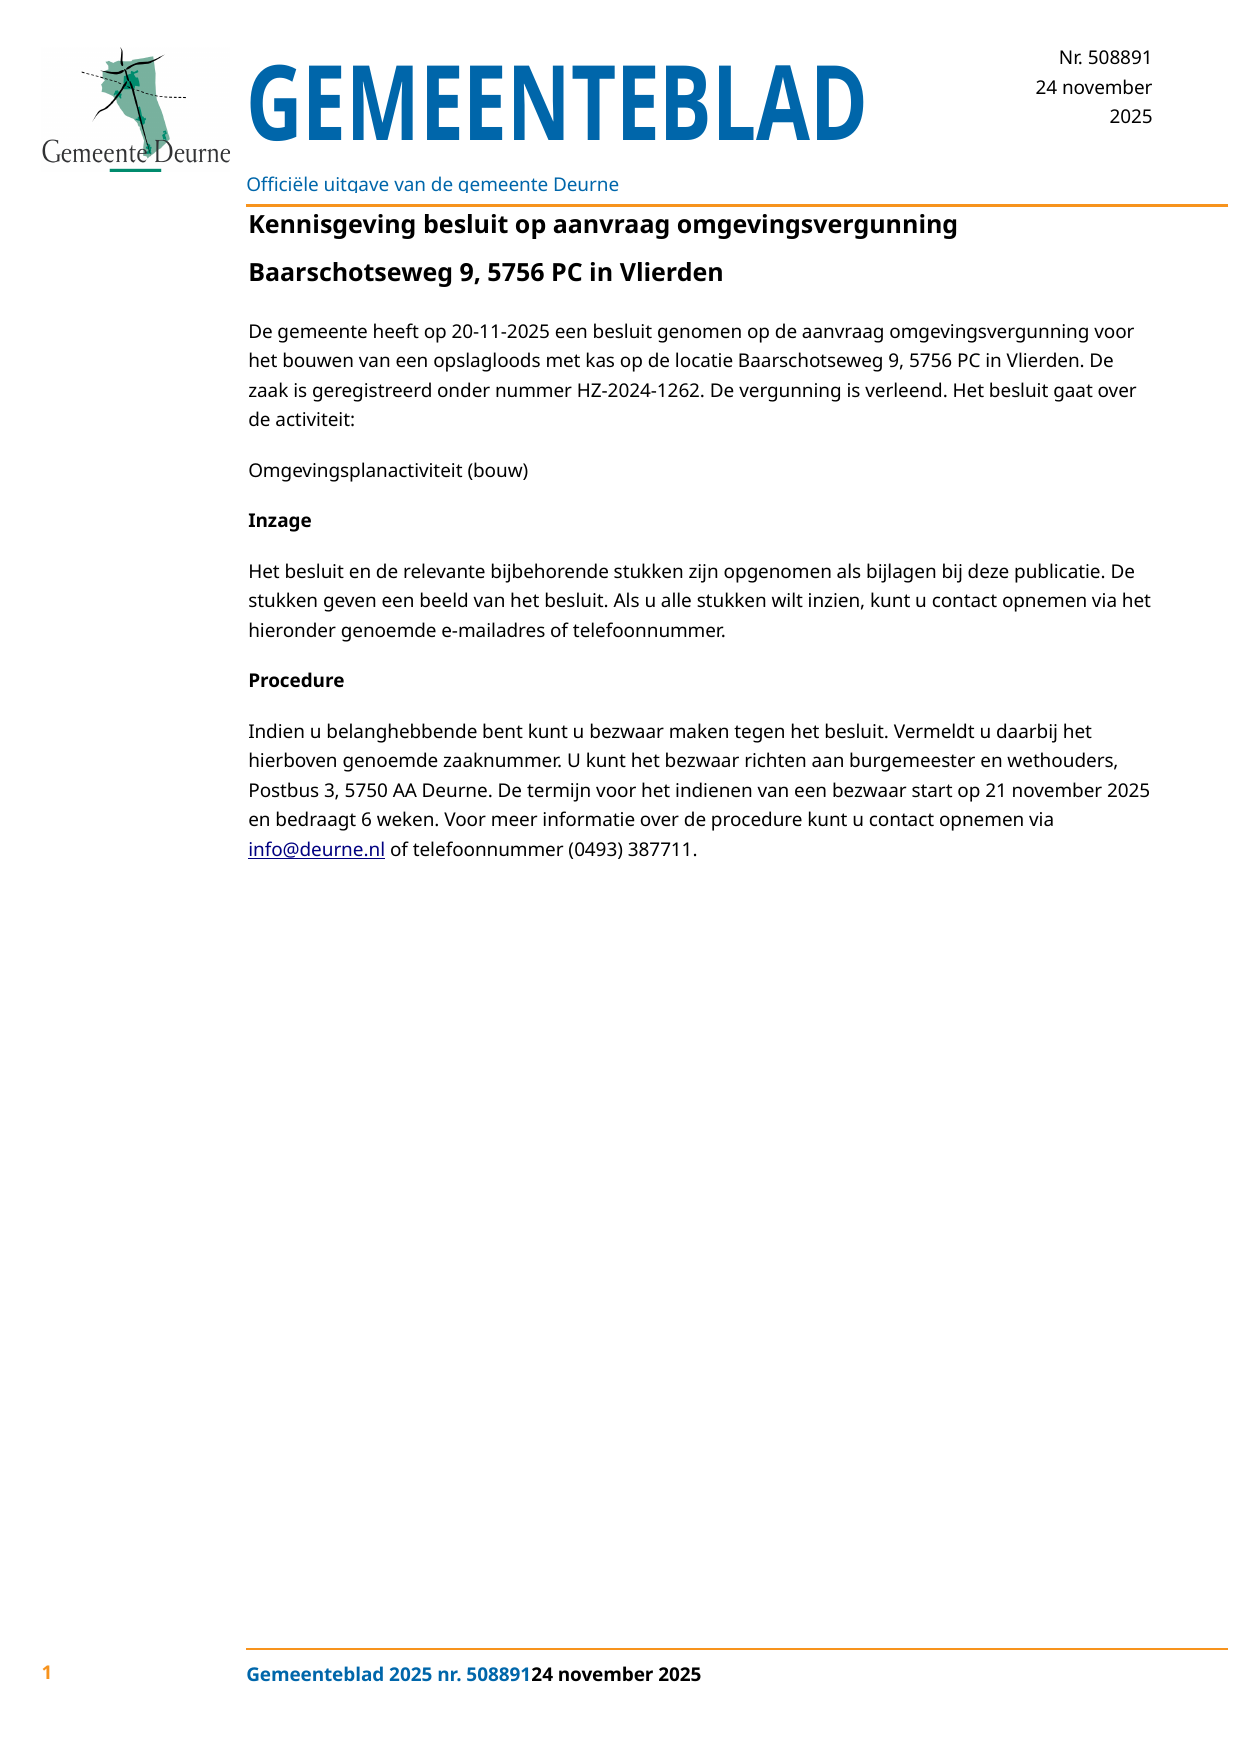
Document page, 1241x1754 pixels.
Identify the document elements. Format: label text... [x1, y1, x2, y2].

text Kennisgeving besluit op aanvraag omgevingsvergunning Baarschotseweg 9, 5756 PC in Vlierden [248, 207, 1152, 288]
text De gemeente heeft op 20-11-2025 een besluit genomen op de aanvraag omgevingsvergunning voor het bouwen van een opslagloods met kas op de locatie Baarschotseweg 9, 5756 PC in Vlierden. De zaak is geregistreerd onder nummer HZ-2024-1262. De vergunning is verleend. Het besluit gaat over de activiteit: [248, 318, 1152, 432]
text Procedure [248, 667, 1152, 693]
text Indien u belanghebbende bent kunt u bezwaar maken tegen het besluit. Vermeldt u daarbij het hierboven genoemde zaaknummer. U kunt het bezwaar richten aan burgemeester en wethouders, Postbus 3, 5750 AA Deurne. De termijn voor het indienen van een bezwaar start op 21 november 2025 en bedraagt 6 weken. Voor meer informatie over de procedure kunt u contact opnemen via info@deurne.nl of telefoonnummer (0493) 387711. [248, 718, 1152, 862]
text Omgevingsplanactiviteit (bouw) [248, 457, 1152, 483]
text Inzage [248, 507, 1152, 533]
picture [41, 47, 231, 172]
text Het besluit en de relevante bijbehorende stukken zijn opgenomen als bijlagen bij deze publicatie. De stukken geven een beeld van het besluit. Als u alle stukken wilt inzien, kunt u contact opnemen via het hieronder genoemde e-mailadres of telefoonnummer. [248, 558, 1152, 643]
